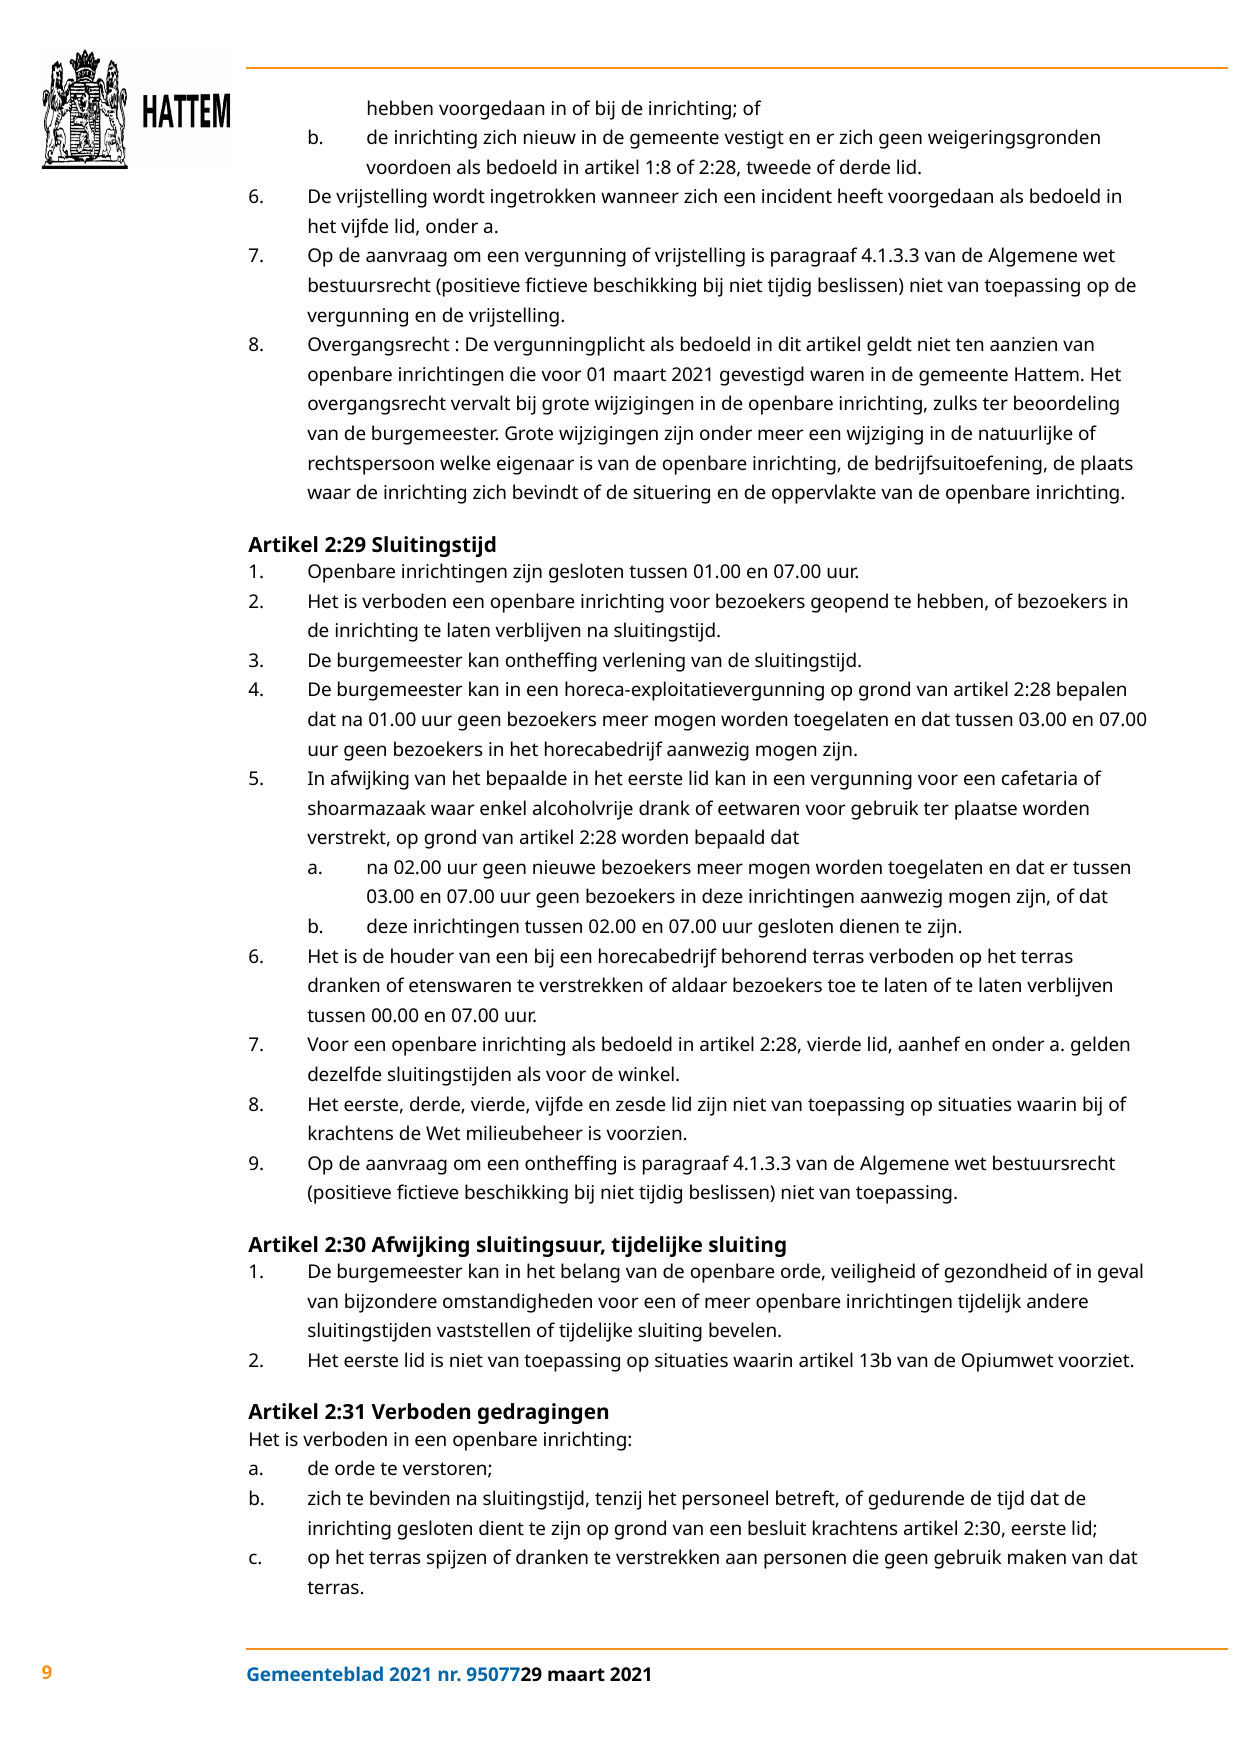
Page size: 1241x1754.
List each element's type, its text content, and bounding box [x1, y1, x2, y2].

picture [41, 47, 231, 172]
list De burgemeester kan in een horeca-exploitatievergunning op grond van artikel 2:28 bepalen dat na 01.00 uur geen bezoekers meer mogen worden toegelaten en dat tussen 03.00 en 07.00 uur geen bezoekers in het horecabedrijf aanwezig mogen zijn. [248, 677, 1152, 761]
text Het is verboden in een openbare inrichting: [248, 1426, 1152, 1452]
list Voor een openbare inrichting als bedoeld in artikel 2:28, vierde lid, aanhef en onder a. gelden dezelfde sluitingstijden als voor de winkel. [248, 1032, 1152, 1087]
list Het is de houder van een bij een horecabedrijf behorend terras verboden op het terras dranken of etenswaren te verstrekken of aldaar bezoekers toe te laten of te laten verblijven tussen 00.00 en 07.00 uur. [248, 943, 1152, 1028]
list na 02.00 uur geen nieuwe bezoekers meer mogen worden toegelaten en dat er tussen 03.00 en 07.00 uur geen bezoekers in deze inrichtingen aanwezig mogen zijn, of dat [307, 854, 1152, 909]
list De burgemeester kan in het belang van de openbare orde, veiligheid of gezondheid of in geval van bijzondere omstandigheden voor een of meer openbare inrichtingen tijdelijk andere sluitingstijden vaststellen of tijdelijke sluiting bevelen. [248, 1258, 1152, 1343]
text Artikel 2:31 Verboden gedragingen [248, 1397, 1152, 1426]
text Artikel 2:29 Sluitingstijd [248, 530, 1152, 558]
list De vrijstelling wordt ingetrokken wanneer zich een incident heeft voorgedaan als bedoeld in het vijfde lid, onder a. [248, 183, 1152, 239]
list Op de aanvraag om een vergunning of vrijstelling is paragraaf 4.1.3.3 van de Algemene wet bestuursrecht (positieve fictieve beschikking bij niet tijdig beslissen) niet van toepassing op de vergunning en de vrijstelling. [248, 243, 1152, 328]
text Artikel 2:30 Afwijking sluitingsuur, tijdelijke sluiting [248, 1230, 1152, 1258]
list Het eerste, derde, vierde, vijfde en zesde lid zijn niet van toepassing op situaties waarin bij of krachtens de Wet milieubeheer is voorzien. [248, 1091, 1152, 1146]
list de inrichting zich nieuw in de gemeente vestigt en er zich geen weigeringsgronden voordoen als bedoeld in artikel 1:8 of 2:28, tweede of derde lid. [307, 124, 1152, 180]
list deze inrichtingen tussen 02.00 en 07.00 uur gesloten dienen te zijn. [307, 913, 1152, 939]
list hebben voorgedaan in of bij de inrichting; of [307, 95, 1152, 121]
list op het terras spijzen of dranken te verstrekken aan personen die geen gebruik maken van dat terras. [248, 1544, 1152, 1599]
list Openbare inrichtingen zijn gesloten tussen 01.00 en 07.00 uur. [248, 558, 1152, 584]
list Het eerste lid is niet van toepassing op situaties waarin artikel 13b van de Opiumwet voorziet. [248, 1347, 1152, 1373]
list In afwijking van het bepaalde in het eerste lid kan in een vergunning voor een cafetaria of shoarmazaak waar enkel alcoholvrije drank of eetwaren voor gebruik ter plaatse worden verstrekt, op grond van artikel 2:28 worden bepaald dat [248, 765, 1152, 850]
list Op de aanvraag om een ontheffing is paragraaf 4.1.3.3 van de Algemene wet bestuursrecht (positieve fictieve beschikking bij niet tijdig beslissen) niet van toepassing. [248, 1150, 1152, 1205]
list Het is verboden een openbare inrichting voor bezoekers geopend te hebben, of bezoekers in de inrichting te laten verblijven na sluitingstijd. [248, 588, 1152, 643]
list zich te bevinden na sluitingstijd, tenzij het personeel betreft, of gedurende de tijd dat de inrichting gesloten dient te zijn op grond van een besluit krachtens artikel 2:30, eerste lid; [248, 1485, 1152, 1540]
list De burgemeester kan ontheffing verlening van de sluitingstijd. [248, 647, 1152, 673]
list Overgangsrecht : De vergunningplicht als bedoeld in dit artikel geldt niet ten aanzien van openbare inrichtingen die voor 01 maart 2021 gevestigd waren in de gemeente Hattem. Het overgangsrecht vervalt bij grote wijzigingen in de openbare inrichting, zulks ter beoordeling van de burgemeester. Grote wijzigingen zijn onder meer een wijziging in de natuurlijke of rechtspersoon welke eigenaar is van de openbare inrichting, de bedrijfsuitoefening, de plaats waar de inrichting zich bevindt of de situering en de oppervlakte van de openbare inrichting. [248, 331, 1152, 505]
list de orde te verstoren; [248, 1456, 1152, 1481]
